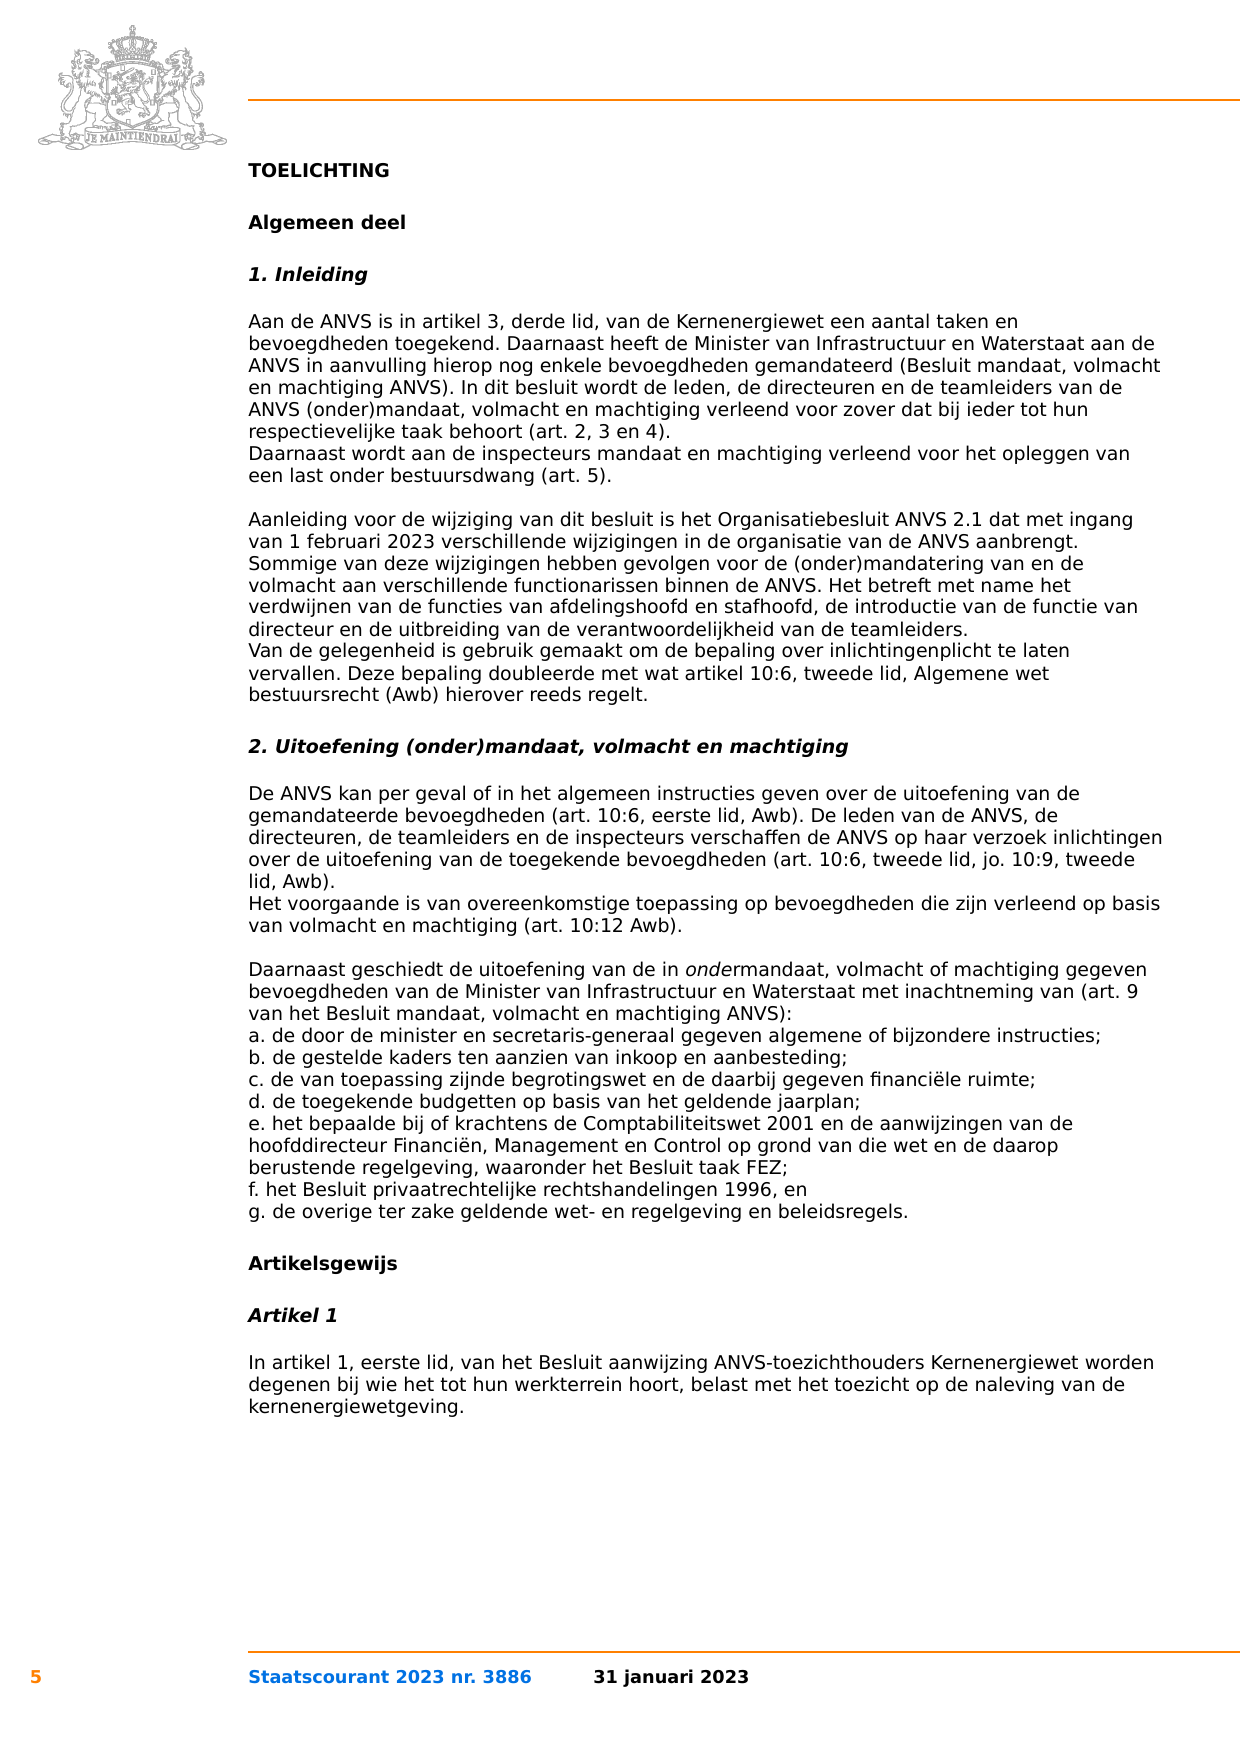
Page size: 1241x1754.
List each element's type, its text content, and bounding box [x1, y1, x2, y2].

picture [38, 25, 227, 150]
text c. de van toepassing zijnde begrotingswet en de daarbij gegeven financiële ruimte; [248, 1069, 1163, 1091]
text De ANVS kan per geval of in het algemeen instructies geven over de uitoefening van de gemandateerde bevoegdheden (art. 10:6, eerste lid, Awb). De leden van de ANVS, de directeuren, de teamleiders en de inspecteurs verschaffen de ANVS op haar verzoek inlichtingen over de uitoefening van de toegekende bevoegdheden (art. 10:6, tweede lid, jo. 10:9, tweede lid, Awb). [248, 783, 1163, 893]
subtitle Artikelsgewijs [248, 1253, 1163, 1275]
subtitle Artikel 1 [248, 1305, 1163, 1327]
subtitle 2. Uitoefening (onder)mandaat, volmacht en machtiging [248, 736, 1163, 758]
subtitle 1. Inleiding [248, 264, 1163, 286]
text In artikel 1, eerste lid, van het Besluit aanwijzing ANVS-toezichthouders Kernenergiewet worden degenen bij wie het tot hun werkterrein hoort, belast met het toezicht op de naleving van de kernenergiewetgeving. [248, 1352, 1163, 1418]
text Daarnaast geschiedt de uitoefening van de in ondermandaat, volmacht of machtiging gegeven bevoegdheden van de Minister van Infrastructuur en Waterstaat met inachtneming van (art. 9 van het Besluit mandaat, volmacht en machtiging ANVS): [248, 959, 1163, 1025]
subtitle Algemeen deel [248, 212, 1163, 234]
text Aan de ANVS is in artikel 3, derde lid, van de Kernenergiewet een aantal taken en bevoegdheden toegekend. Daarnaast heeft de Minister van Infrastructuur en Waterstaat aan de ANVS in aanvulling hierop nog enkele bevoegdheden gemandateerd (Besluit mandaat, volmacht en machtiging ANVS). In dit besluit wordt de leden, de directeuren en de teamleiders van de ANVS (onder)mandaat, volmacht en machtiging verleend voor zover dat bij ieder tot hun respectievelijke taak behoort (art. 2, 3 en 4). [248, 311, 1163, 443]
text Van de gelegenheid is gebruik gemaakt om de bepaling over inlichtingenplicht te laten vervallen. Deze bepaling doubleerde met wat artikel 10:6, tweede lid, Algemene wet bestuursrecht (Awb) hierover reeds regelt. [248, 640, 1163, 706]
text e. het bepaalde bij of krachtens de Comptabiliteitswet 2001 en de aanwijzingen van de hoofddirecteur Financiën, Management en Control op grond van die wet en de daarop berustende regelgeving, waaronder het Besluit taak FEZ; [248, 1113, 1163, 1179]
subtitle TOELICHTING [248, 160, 1163, 182]
text b. de gestelde kaders ten aanzien van inkoop en aanbesteding; [248, 1047, 1163, 1069]
text g. de overige ter zake geldende wet- en regelgeving en beleidsregels. [248, 1201, 1163, 1223]
text d. de toegekende budgetten op basis van het geldende jaarplan; [248, 1091, 1163, 1113]
text Aanleiding voor de wijziging van dit besluit is het Organisatiebesluit ANVS 2.1 dat met ingang van 1 februari 2023 verschillende wijzigingen in de organisatie van de ANVS aanbrengt. Sommige van deze wijzigingen hebben gevolgen voor de (onder)mandatering van en de volmacht aan verschillende functionarissen binnen de ANVS. Het betreft met name het verdwijnen van de functies van afdelingshoofd en stafhoofd, de introductie van de functie van directeur en de uitbreiding van de verantwoordelijkheid van de teamleiders. [248, 508, 1163, 640]
text Het voorgaande is van overeenkomstige toepassing op bevoegdheden die zijn verleend op basis van volmacht en machtiging (art. 10:12 Awb). [248, 893, 1163, 937]
text f. het Besluit privaatrechtelijke rechtshandelingen 1996, en [248, 1179, 1163, 1201]
text Daarnaast wordt aan de inspecteurs mandaat en machtiging verleend voor het opleggen van een last onder bestuursdwang (art. 5). [248, 443, 1163, 487]
text a. de door de minister en secretaris-generaal gegeven algemene of bijzondere instructies; [248, 1025, 1163, 1047]
